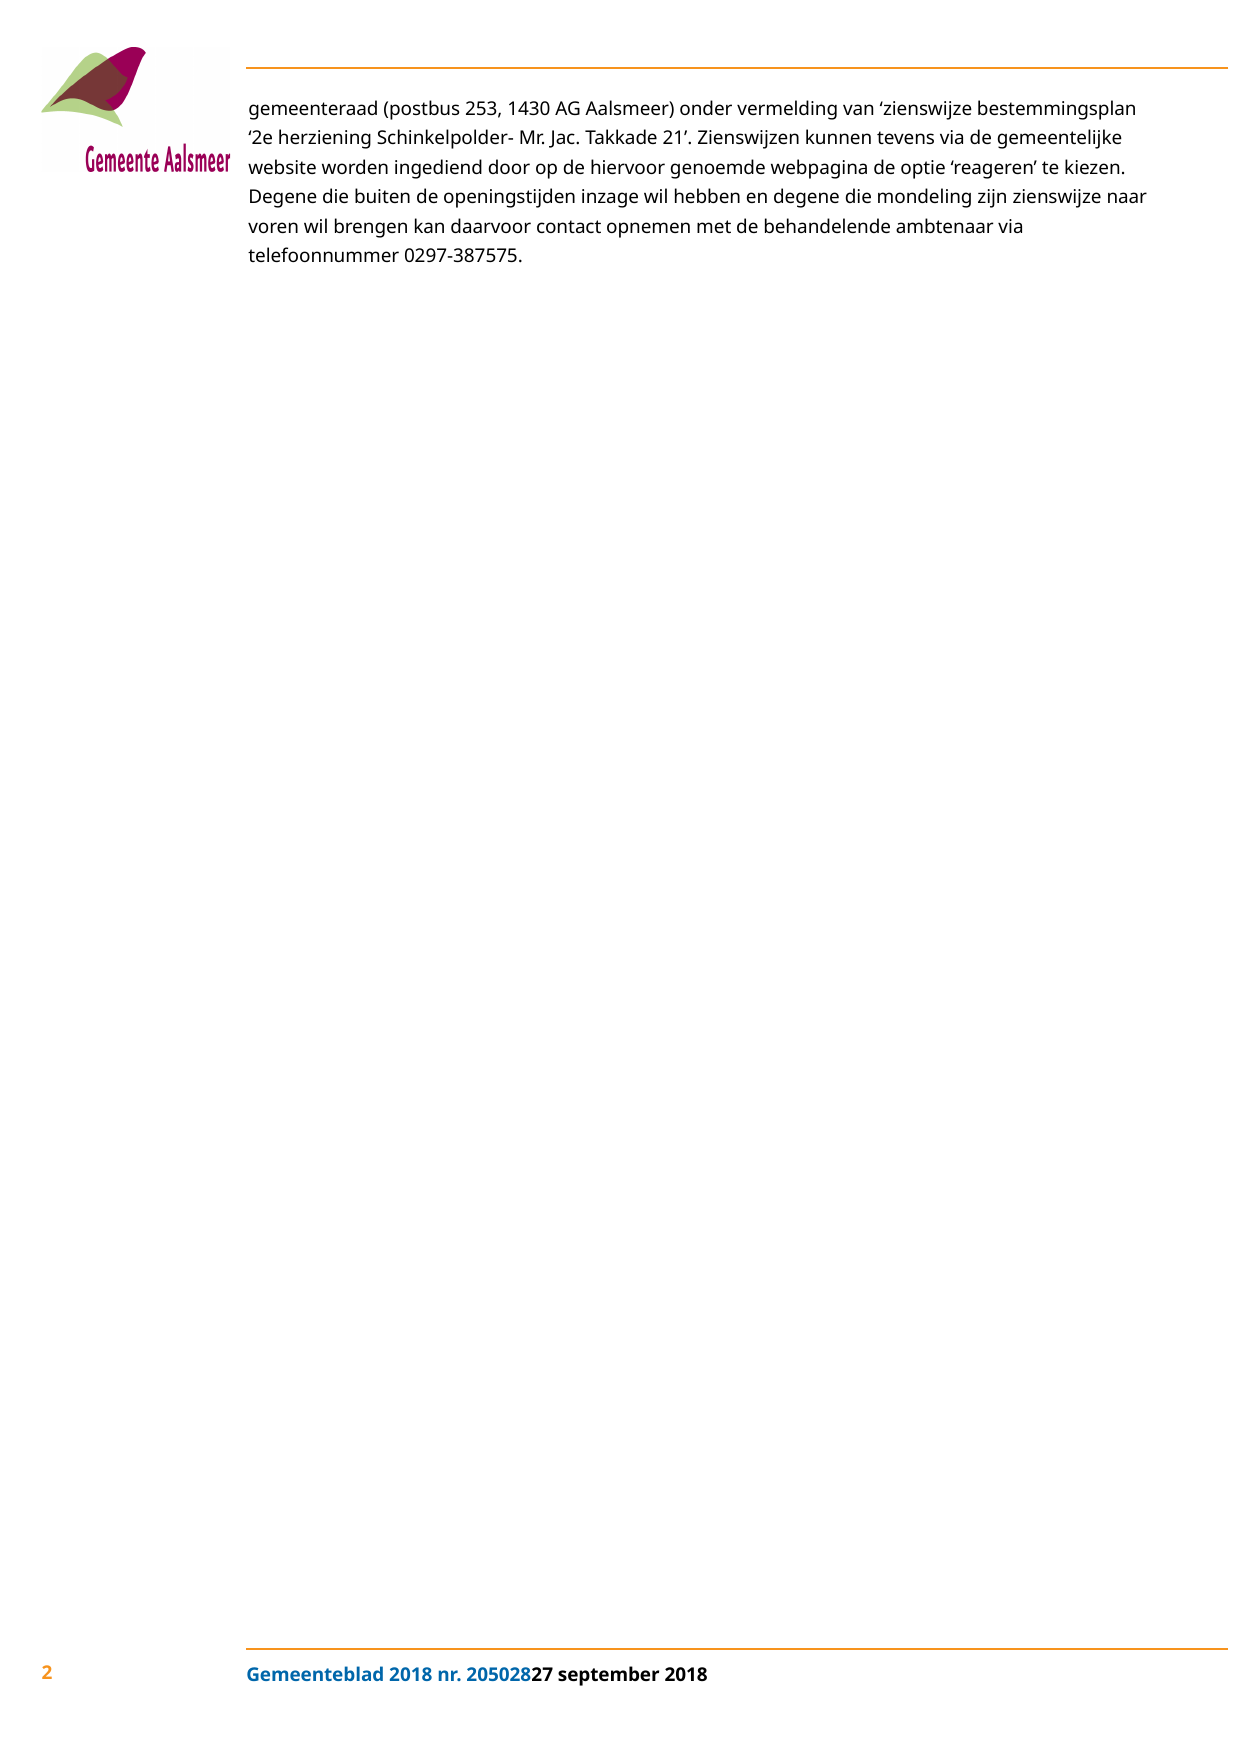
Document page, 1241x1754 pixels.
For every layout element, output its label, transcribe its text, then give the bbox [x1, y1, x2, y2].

picture [41, 47, 231, 172]
text gemeenteraad (postbus 253, 1430 AG Aalsmeer) onder vermelding van ‘zienswijze bestemmingsplan ‘2e herziening Schinkelpolder- Mr. Jac. Takkade 21’. Zienswijzen kunnen tevens via de gemeentelijke website worden ingediend door op de hiervoor genoemde webpagina de optie ‘reageren’ te kiezen. Degene die buiten de openingstijden inzage wil hebben en degene die mondeling zijn zienswijze naar voren wil brengen kan daarvoor contact opnemen met de behandelende ambtenaar via telefoonnummer 0297-387575. [248, 95, 1152, 268]
